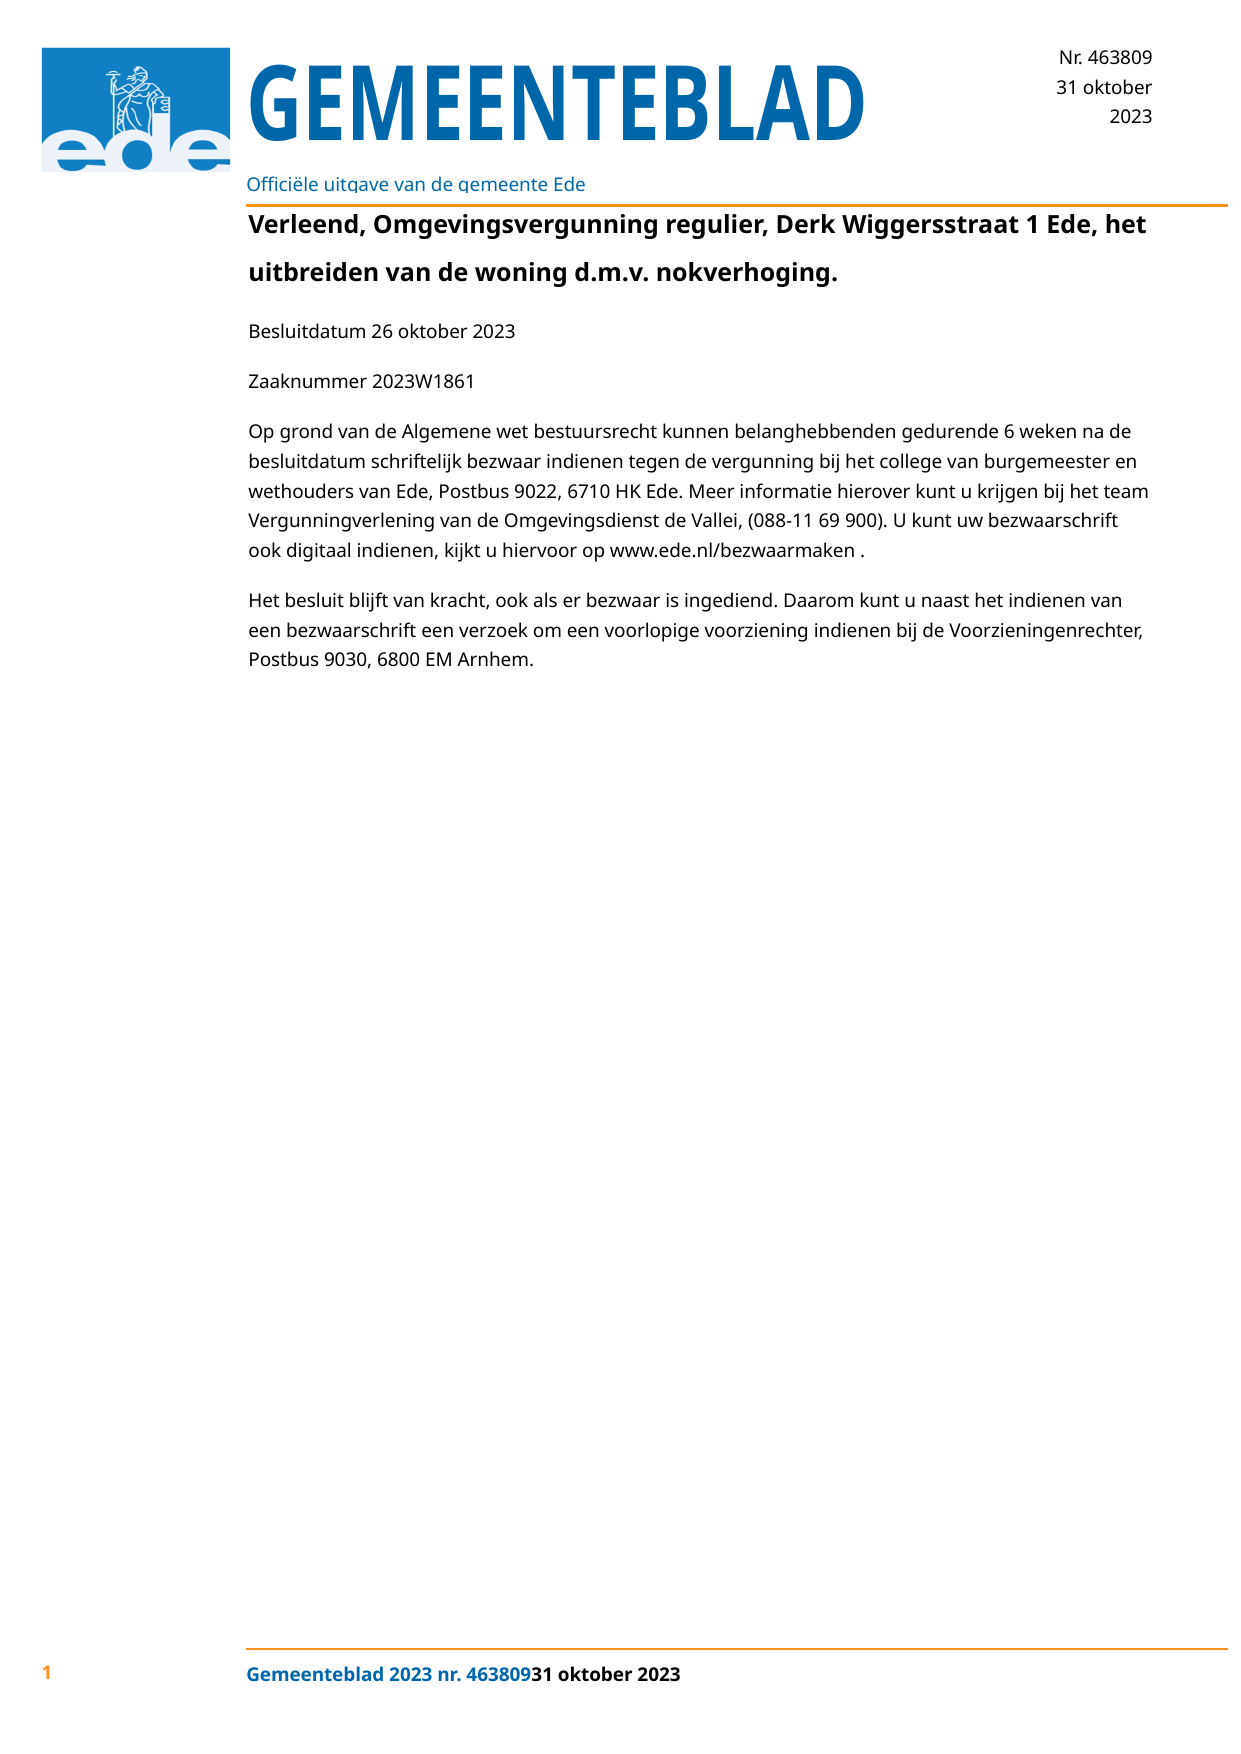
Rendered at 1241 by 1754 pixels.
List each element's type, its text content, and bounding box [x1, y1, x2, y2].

text Zaaknummer 2023W1861 [248, 368, 1152, 394]
text Verleend, Omgevingsvergunning regulier, Derk Wiggersstraat 1 Ede, het uitbreiden van de woning d.m.v. nokverhoging. [248, 207, 1152, 288]
picture [41, 47, 231, 172]
text Op grond van de Algemene wet bestuursrecht kunnen belanghebbenden gedurende 6 weken na de besluitdatum schriftelijk bezwaar indienen tegen de vergunning bij het college van burgemeester en wethouders van Ede, Postbus 9022, 6710 HK Ede. Meer informatie hierover kunt u krijgen bij het team Vergunningverlening van de Omgevingsdienst de Vallei, (088-11 69 900). U kunt uw bezwaarschrift ook digitaal indienen, kijkt u hiervoor op www.ede.nl/bezwaarmaken . [248, 419, 1152, 563]
text Besluitdatum 26 oktober 2023 [248, 318, 1152, 344]
text Het besluit blijft van kracht, ook als er bezwaar is ingediend. Daarom kunt u naast het indienen van een bezwaarschrift een verzoek om een voorlopige voorziening indienen bij de Voorzieningenrechter, Postbus 9030, 6800 EM Arnhem. [248, 587, 1152, 672]
